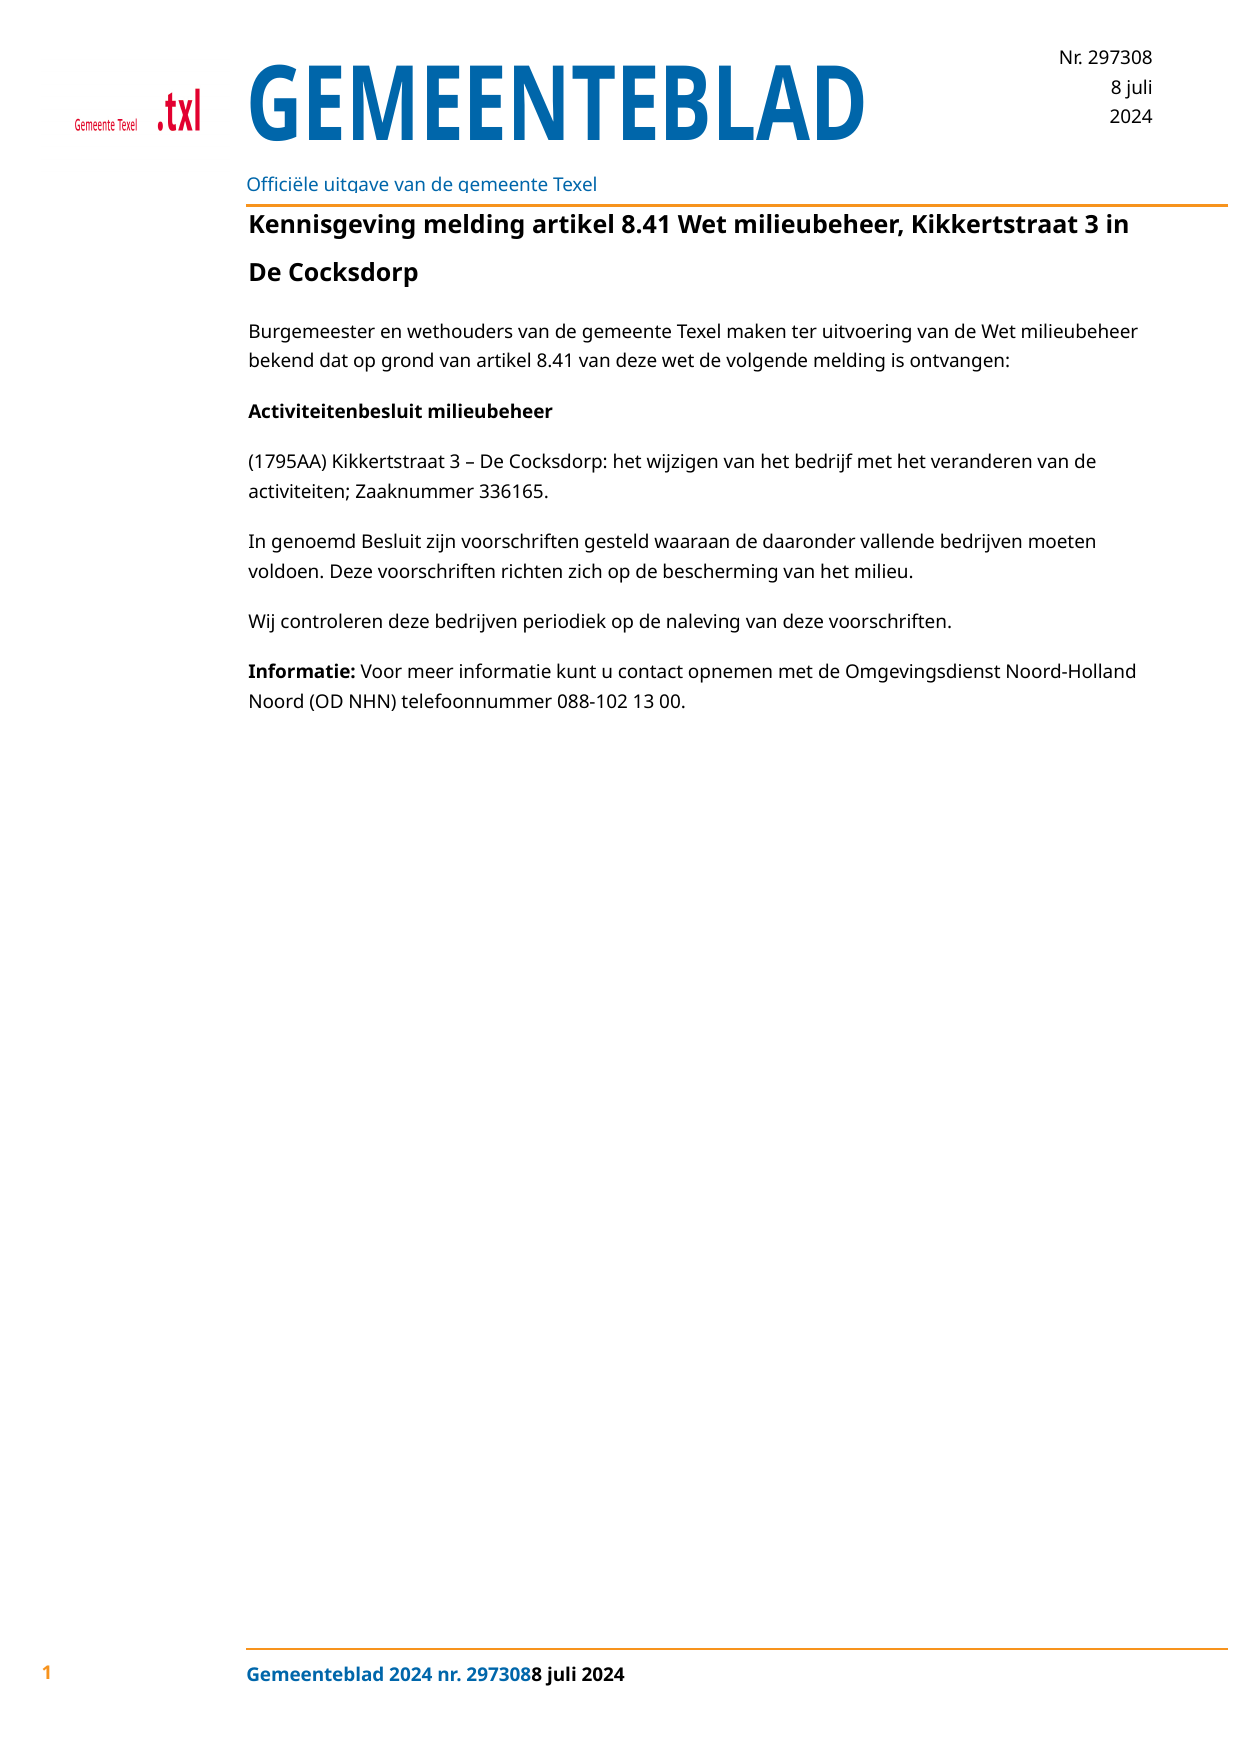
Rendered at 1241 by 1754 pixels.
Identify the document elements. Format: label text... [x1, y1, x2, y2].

text Informatie: Voor meer informatie kunt u contact opnemen met de Omgevingsdienst Noord-Holland Noord (OD NHN) telefoonnummer 088-102 13 00. [248, 659, 1152, 714]
text (1795AA) Kikkertstraat 3 – De Cocksdorp: het wijzigen van het bedrijf met het veranderen van de activiteiten; Zaaknummer 336165. [248, 448, 1152, 504]
picture [41, 47, 231, 172]
text In genoemd Besluit zijn voorschriften gesteld waaraan de daaronder vallende bedrijven moeten voldoen. Deze voorschriften richten zich op de bescherming van het milieu. [248, 528, 1152, 584]
text Activiteitenbesluit milieubeheer [248, 398, 1152, 424]
text Burgemeester en wethouders van de gemeente Texel maken ter uitvoering van de Wet milieubeheer bekend dat op grond van artikel 8.41 van deze wet de volgende melding is ontvangen: [248, 318, 1152, 373]
text Wij controleren deze bedrijven periodiek op de naleving van deze voorschriften. [248, 608, 1152, 634]
text Kennisgeving melding artikel 8.41 Wet milieubeheer, Kikkertstraat 3 in De Cocksdorp [248, 207, 1152, 288]
